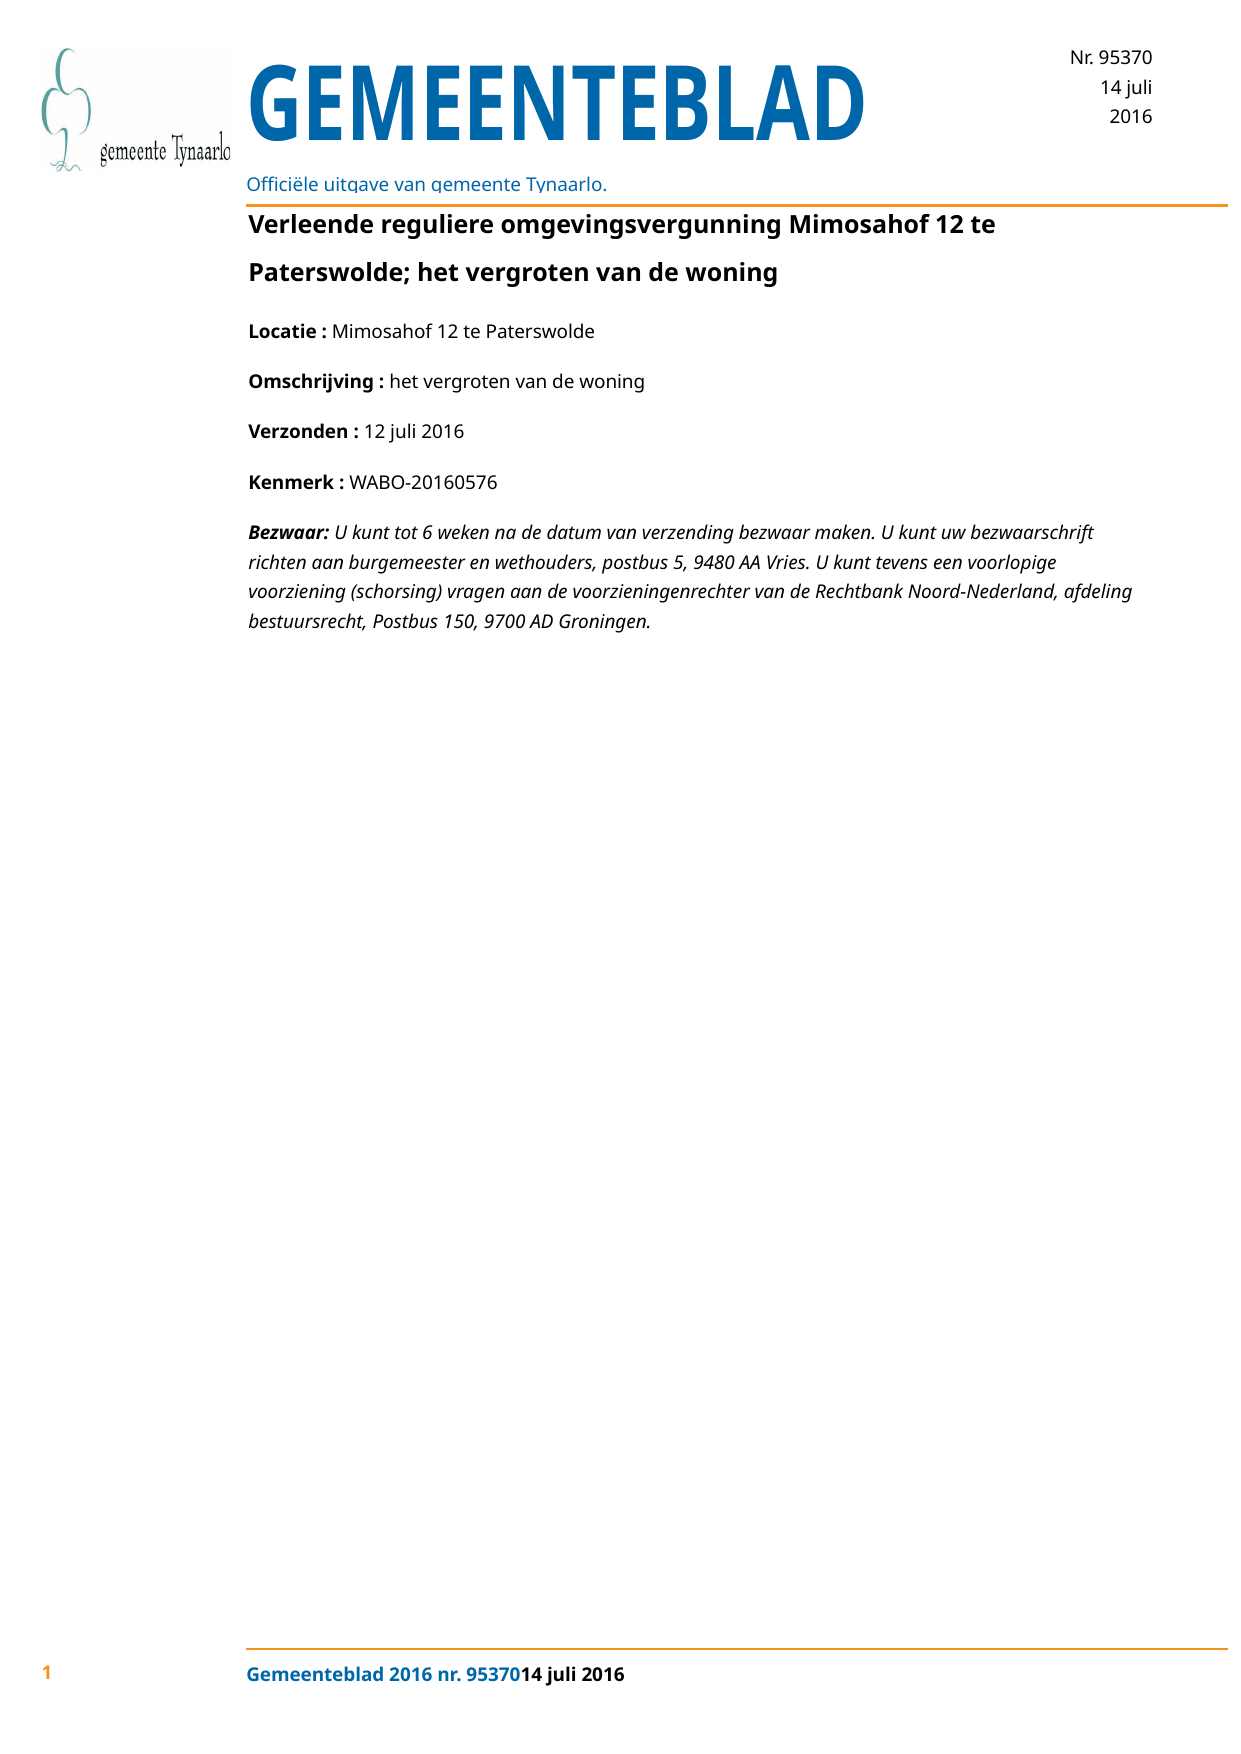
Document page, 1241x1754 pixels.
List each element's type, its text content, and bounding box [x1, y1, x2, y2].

picture [41, 47, 231, 172]
text Verzonden : 12 juli 2016 [248, 419, 1152, 444]
text Locatie : Mimosahof 12 te Paterswolde [248, 318, 1152, 344]
text Kenmerk : WABO-20160576 [248, 469, 1152, 495]
text Verleende reguliere omgevingsvergunning Mimosahof 12 te Paterswolde; het vergroten van de woning [248, 207, 1152, 288]
text Bezwaar: U kunt tot 6 weken na de datum van verzending bezwaar maken. U kunt uw bezwaarschrift richten aan burgemeester en wethouders, postbus 5, 9480 AA Vries. U kunt tevens een voorlopige voorziening (schorsing) vragen aan de voorzieningenrechter van de Rechtbank Noord-Nederland, afdeling bestuursrecht, Postbus 150, 9700 AD Groningen. [248, 519, 1152, 634]
text Omschrijving : het vergroten van de woning [248, 368, 1152, 394]
